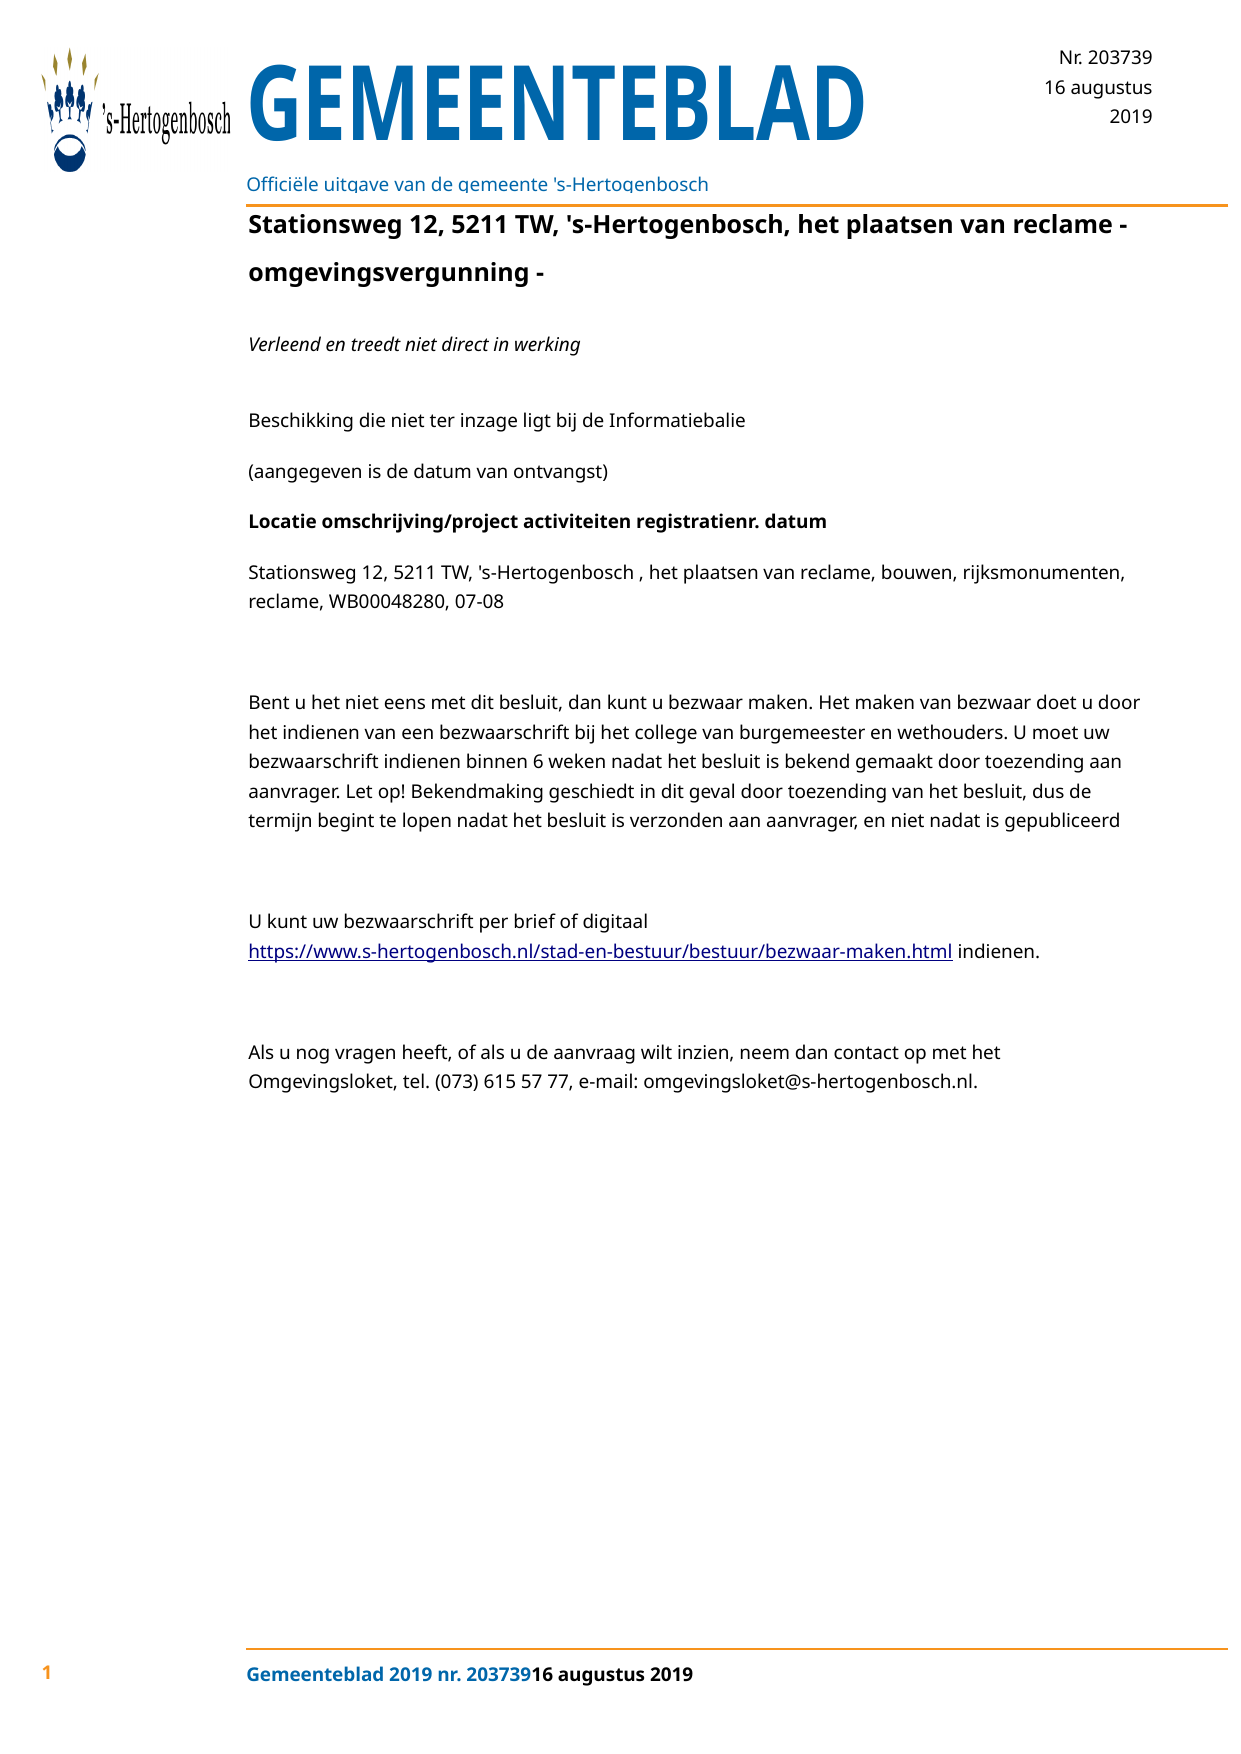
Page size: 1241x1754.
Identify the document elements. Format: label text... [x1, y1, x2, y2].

text (aangegeven is de datum van ontvangst) [248, 458, 1152, 484]
text U kunt uw bezwaarschrift per brief of digitaal https://www.s-hertogenbosch.nl/stad-en-bestuur/bestuur/bezwaar-maken.html indienen. [248, 908, 1152, 964]
text Beschikking die niet ter inzage ligt bij de Informatiebalie [248, 408, 1152, 433]
picture [41, 47, 231, 172]
text Locatie omschrijving/project activiteiten registratienr. datum [248, 508, 1152, 534]
text Stationsweg 12, 5211 TW, 's-Hertogenbosch , het plaatsen van reclame, bouwen, rijksmonumenten, reclame, WB00048280, 07-08 [248, 559, 1152, 614]
text Verleend en treedt niet direct in werking [248, 331, 1152, 357]
text Als u nog vragen heeft, of als u de aanvraag wilt inzien, neem dan contact op met het Omgevingsloket, tel. (073) 615 57 77, e-mail: omgevingsloket@s-hertogenbosch.nl. [248, 1039, 1152, 1094]
text Bent u het niet eens met dit besluit, dan kunt u bezwaar maken. Het maken van bezwaar doet u door het indienen van een bezwaarschrift bij het college van burgemeester en wethouders. U moet uw bezwaarschrift indienen binnen 6 weken nadat het besluit is bekend gemaakt door toezending aan aanvrager. Let op! Bekendmaking geschiedt in dit geval door toezending van het besluit, dus de termijn begint te lopen nadat het besluit is verzonden aan aanvrager, en niet nadat is gepubliceerd [248, 689, 1152, 833]
text Stationsweg 12, 5211 TW, 's-Hertogenbosch, het plaatsen van reclame - omgevingsvergunning - [248, 207, 1152, 288]
